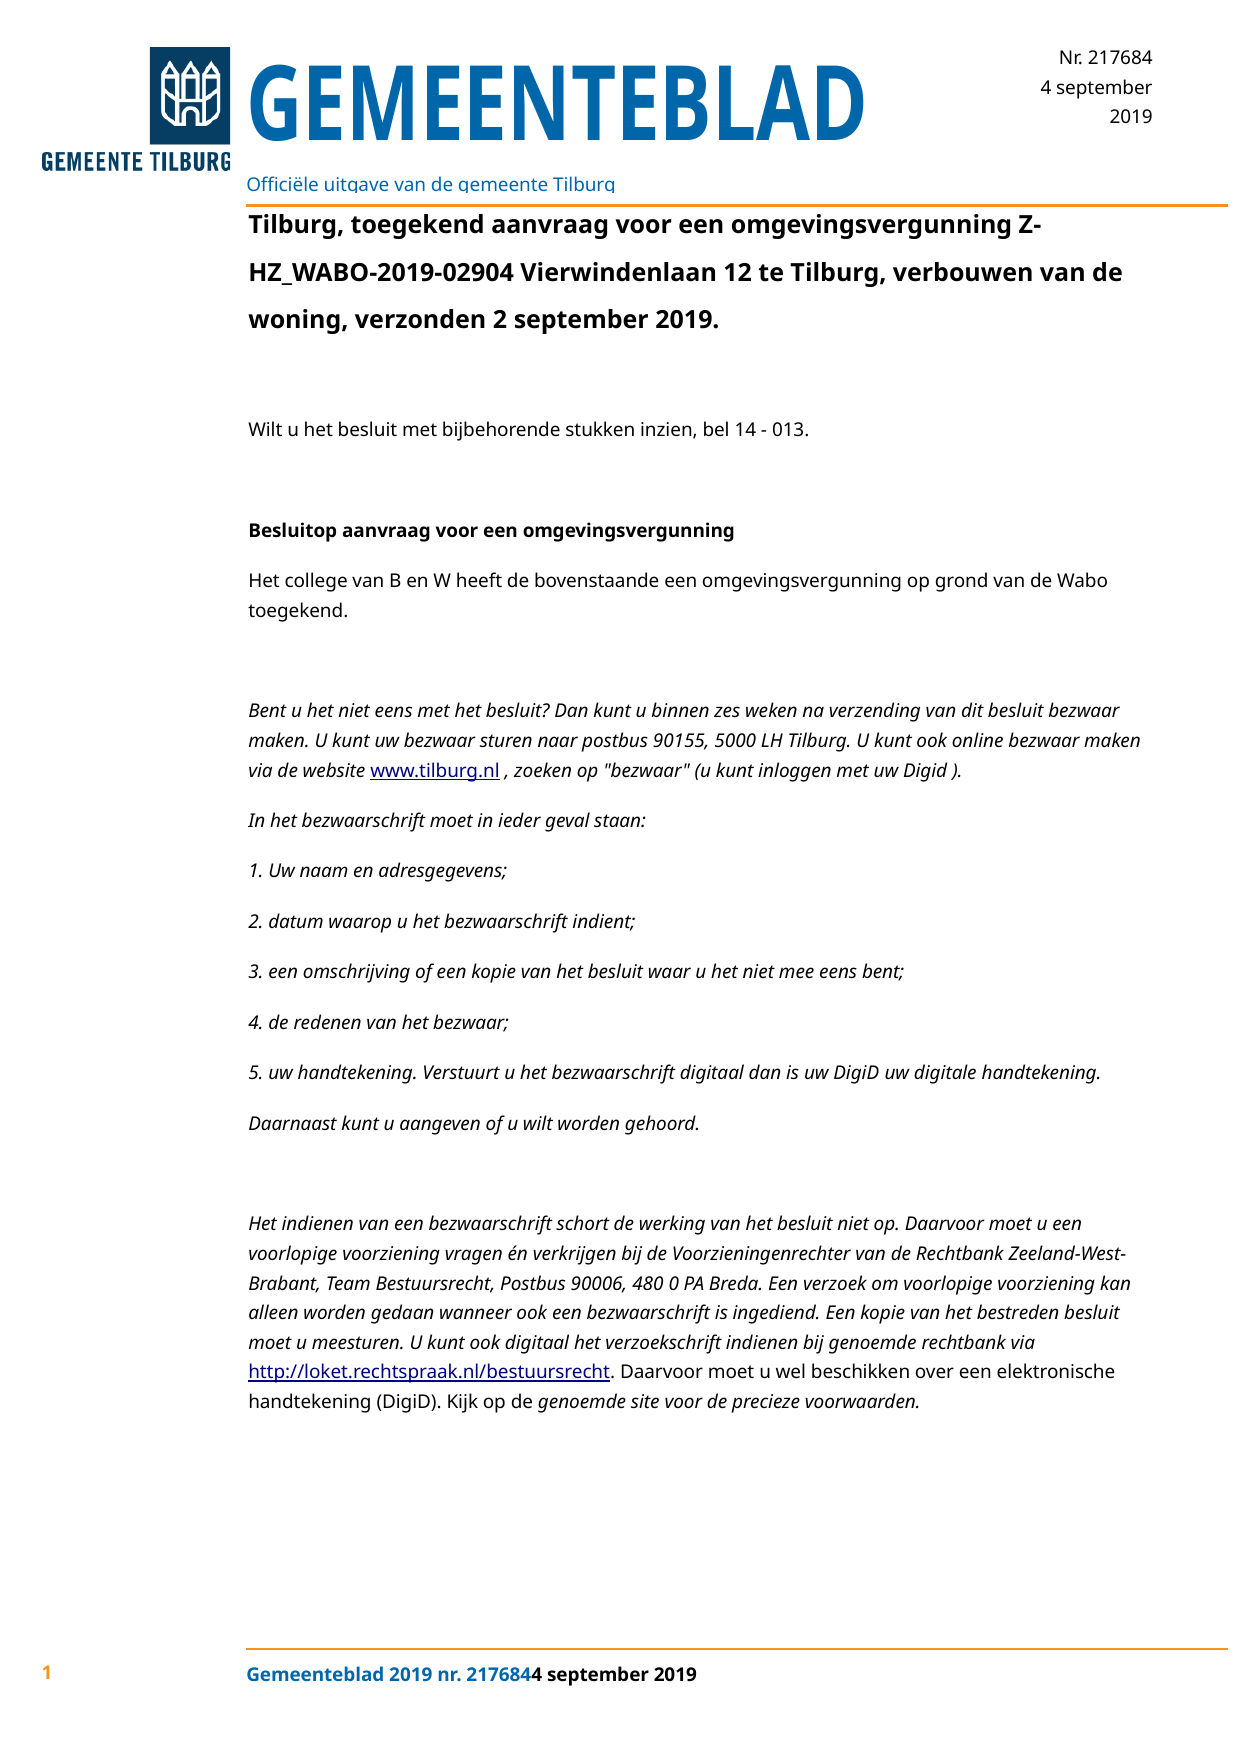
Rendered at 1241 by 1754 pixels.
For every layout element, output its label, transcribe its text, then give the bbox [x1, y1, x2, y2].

text Besluitop aanvraag voor een omgevingsvergunning [248, 517, 1152, 542]
text 1. Uw naam en adresgegevens; [248, 858, 1152, 883]
text Daarnaast kunt u aangeven of u wilt worden gehoord. [248, 1110, 1152, 1135]
text Tilburg, toegekend aanvraag voor een omgevingsvergunning Z-HZ_WABO-2019-02904 Vierwindenlaan 12 te Tilburg, verbouwen van de woning, verzonden 2 september 2019. [248, 207, 1152, 336]
text In het bezwaarschrift moet in ieder geval staan: [248, 807, 1152, 833]
picture [41, 47, 231, 172]
text Wilt u het besluit met bijbehorende stukken inzien, bel 14 - 013. [248, 416, 1152, 442]
text 2. datum waarop u het bezwaarschrift indient; [248, 908, 1152, 934]
text Het college van B en W heeft de bovenstaande een omgevingsvergunning op grond van de Wabo toegekend. [248, 567, 1152, 622]
text 3. een omschrijving of een kopie van het besluit waar u het niet mee eens bent; [248, 958, 1152, 984]
text Het indienen van een bezwaarschrift schort de werking van het besluit niet op. Daarvoor moet u een voorlopige voorziening vragen én verkrijgen bij de Voorzieningenrechter van de Rechtbank Zeeland-West-Brabant, Team Bestuursrecht, Postbus 90006, 480 0 PA Breda. Een verzoek om voorlopige voorziening kan alleen worden gedaan wanneer ook een bezwaarschrift is ingediend. Een kopie van het bestreden besluit moet u meesturen. U kunt ook digitaal het verzoekschrift indienen bij genoemde rechtbank via http://loket.rechtspraak.nl/bestuursrecht. Daarvoor moet u wel beschikken over een elektronische handtekening (DigiD). Kijk op de genoemde site voor de precieze voorwaarden. [248, 1211, 1152, 1414]
text Bent u het niet eens met het besluit? Dan kunt u binnen zes weken na verzending van dit besluit bezwaar maken. U kunt uw bezwaar sturen naar postbus 90155, 5000 LH Tilburg. U kunt ook online bezwaar maken via de website www.tilburg.nl , zoeken op "bezwaar" (u kunt inloggen met uw Digid ). [248, 698, 1152, 782]
text 4. de redenen van het bezwaar; [248, 1009, 1152, 1034]
text 5. uw handtekening. Verstuurt u het bezwaarschrift digitaal dan is uw DigiD uw digitale handtekening. [248, 1059, 1152, 1085]
